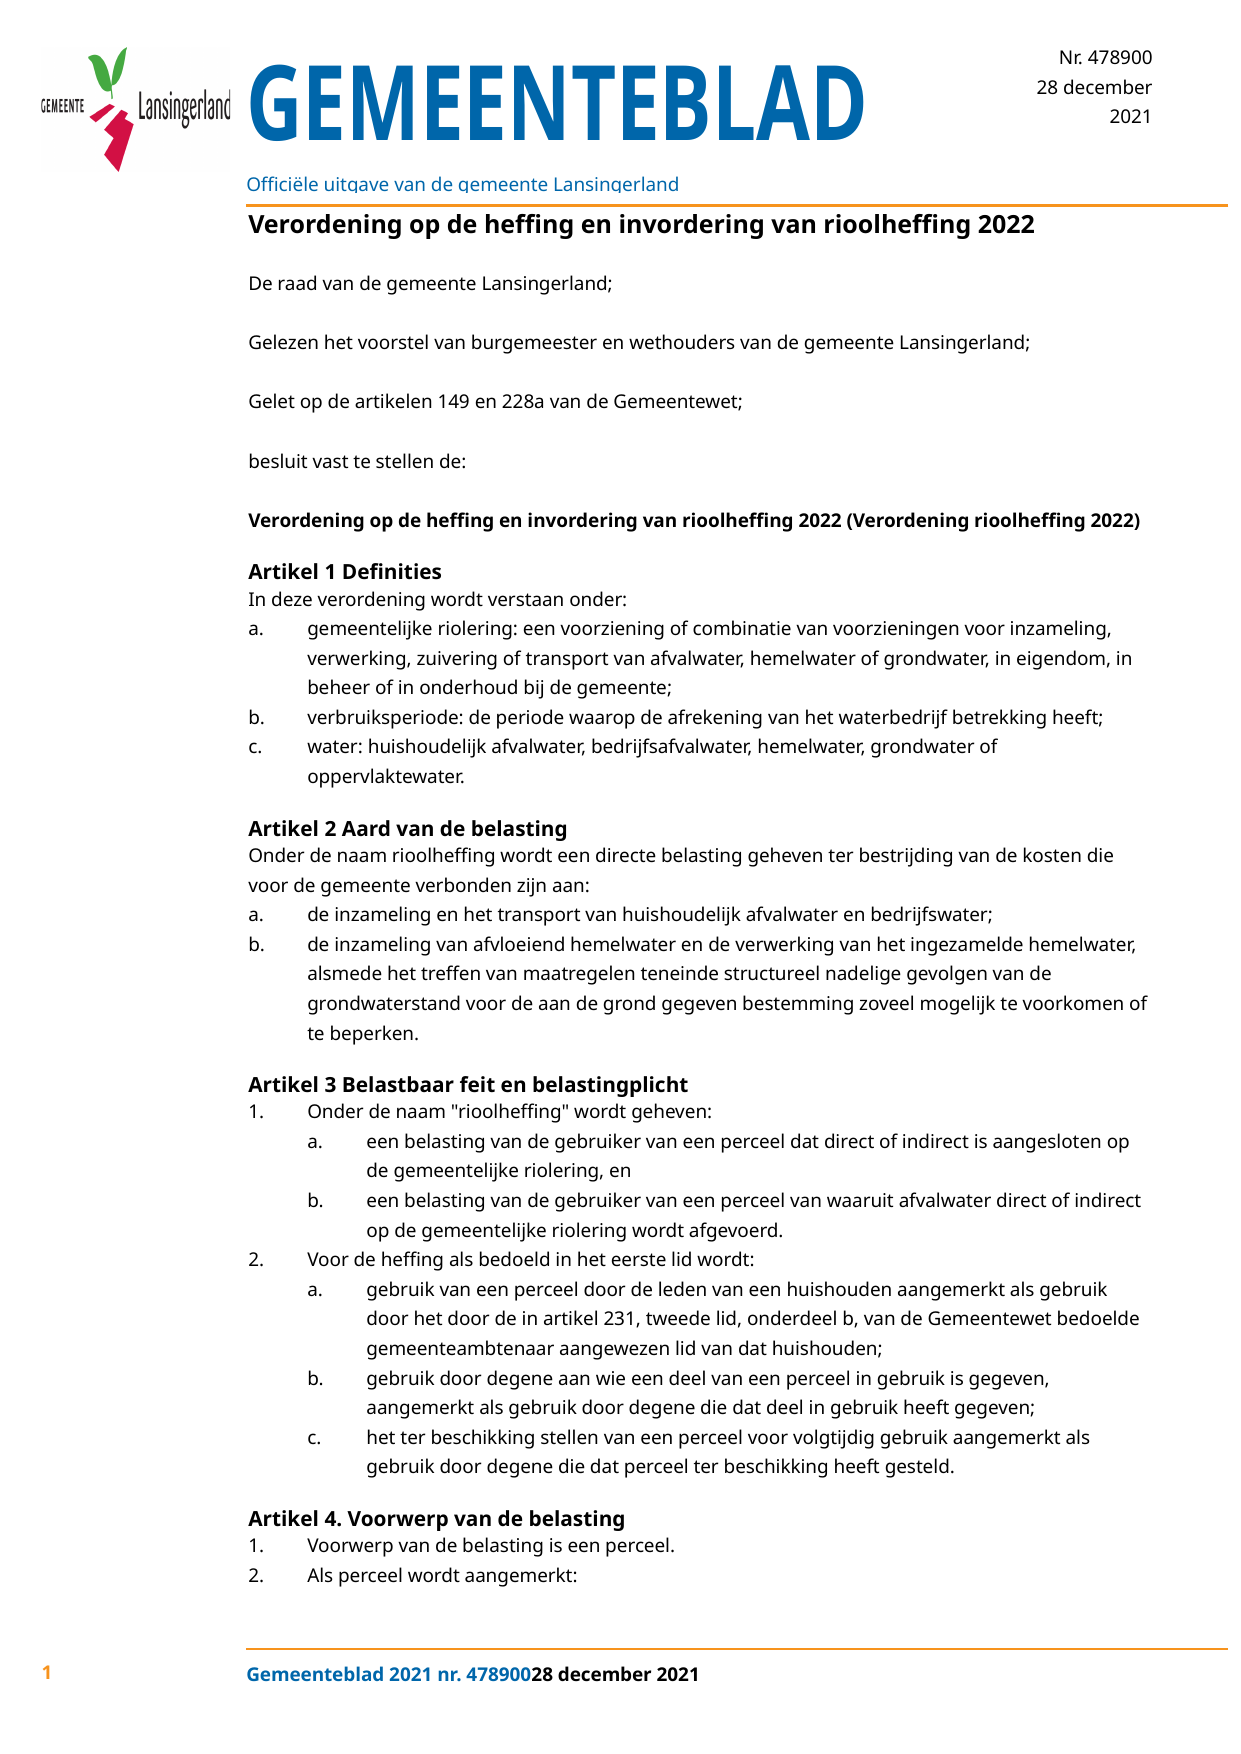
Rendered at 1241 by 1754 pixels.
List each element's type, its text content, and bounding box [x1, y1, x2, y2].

list gemeentelijke riolering: een voorziening of combinatie van voorzieningen voor inzameling, verwerking, zuivering of transport van afvalwater, hemelwater of grondwater, in eigendom, in beheer of in onderhoud bij de gemeente; [248, 615, 1152, 700]
text Verordening op de heffing en invordering van rioolheffing 2022 [248, 207, 1152, 241]
text besluit vast te stellen de: [248, 448, 1152, 473]
list het ter beschikking stellen van een perceel voor volgtijdig gebruik aangemerkt als gebruik door degene die dat perceel ter beschikking heeft gesteld. [307, 1424, 1152, 1479]
list een belasting van de gebruiker van een perceel van waaruit afvalwater direct of indirect op de gemeentelijke riolering wordt afgevoerd. [307, 1187, 1152, 1243]
text Artikel 1 Definities [248, 557, 1152, 586]
picture [41, 47, 231, 172]
list verbruiksperiode: de periode waarop de afrekening van het waterbedrijf betrekking heeft; [248, 704, 1152, 730]
text Artikel 3 Belastbaar feit en belastingplicht [248, 1070, 1152, 1098]
text De raad van de gemeente Lansingerland; [248, 270, 1152, 296]
text In deze verordening wordt verstaan onder: [248, 586, 1152, 612]
list Onder de naam "rioolheffing" wordt geheven: [248, 1098, 1152, 1124]
text Verordening op de heffing en invordering van rioolheffing 2022 (Verordening rioolheffing 2022) [248, 507, 1152, 533]
list gebruik van een perceel door de leden van een huishouden aangemerkt als gebruik door het door de in artikel 231, tweede lid, onderdeel b, van de Gemeentewet bedoelde gemeenteambtenaar aangewezen lid van dat huishouden; [307, 1276, 1152, 1361]
list de inzameling van afvloeiend hemelwater en de verwerking van het ingezamelde hemelwater, alsmede het treffen van maatregelen teneinde structureel nadelige gevolgen van de grondwaterstand voor de aan de grond gegeven bestemming zoveel mogelijk te voorkomen of te beperken. [248, 931, 1152, 1045]
list een belasting van de gebruiker van een perceel dat direct of indirect is aangesloten op de gemeentelijke riolering, en [307, 1128, 1152, 1183]
list de inzameling en het transport van huishoudelijk afvalwater en bedrijfswater; [248, 901, 1152, 927]
text Gelet op de artikelen 149 en 228a van de Gemeentewet; [248, 389, 1152, 414]
text Gelezen het voorstel van burgemeester en wethouders van de gemeente Lansingerland; [248, 329, 1152, 355]
text Onder de naam rioolheffing wordt een directe belasting geheven ter bestrijding van de kosten die voor de gemeente verbonden zijn aan: [248, 842, 1152, 897]
text Artikel 2 Aard van de belasting [248, 814, 1152, 842]
list Als perceel wordt aangemerkt: [248, 1562, 1152, 1588]
list Voorwerp van de belasting is een perceel. [248, 1532, 1152, 1558]
text Artikel 4. Voorwerp van de belasting [248, 1504, 1152, 1532]
list Voor de heffing als bedoeld in het eerste lid wordt: [248, 1246, 1152, 1272]
list gebruik door degene aan wie een deel van een perceel in gebruik is gegeven, aangemerkt als gebruik door degene die dat deel in gebruik heeft gegeven; [307, 1365, 1152, 1420]
list water: huishoudelijk afvalwater, bedrijfsafvalwater, hemelwater, grondwater of oppervlaktewater. [248, 734, 1152, 789]
